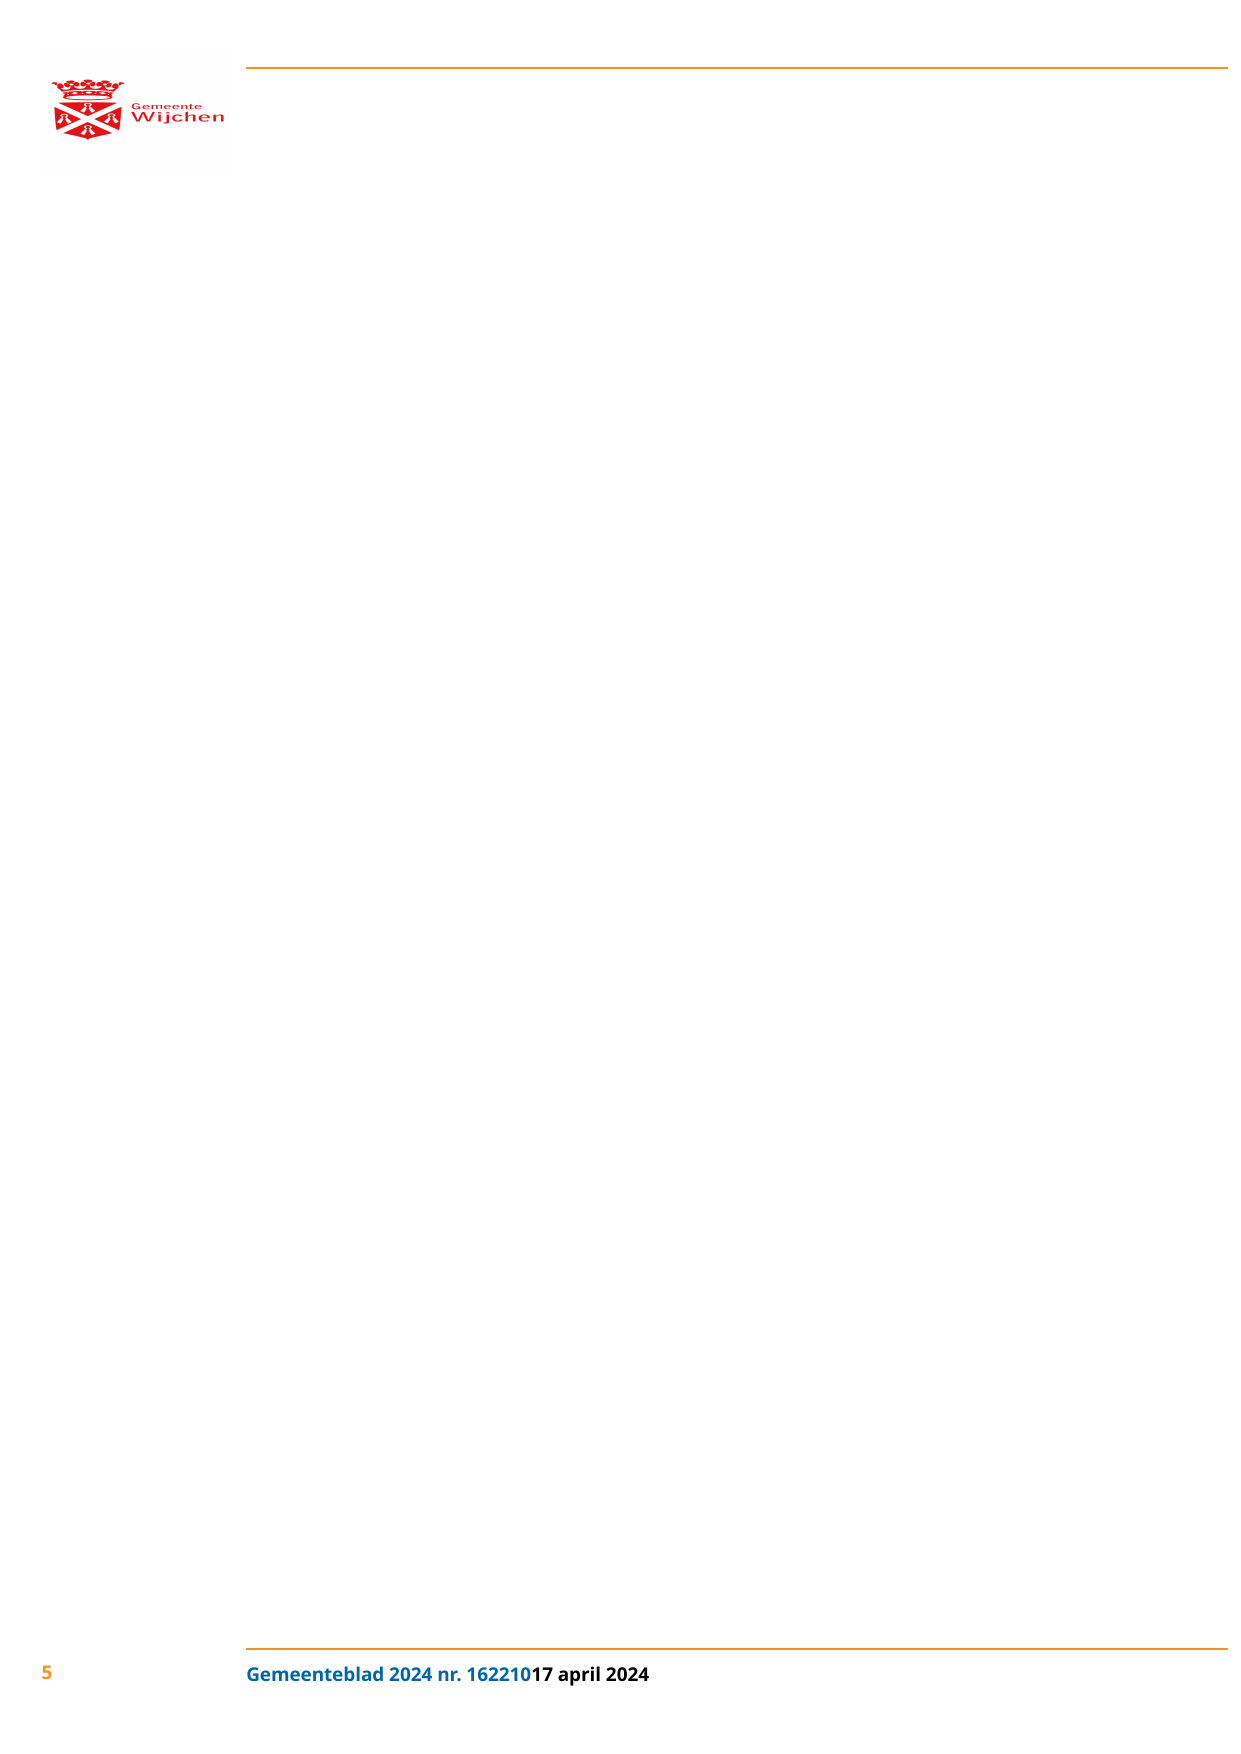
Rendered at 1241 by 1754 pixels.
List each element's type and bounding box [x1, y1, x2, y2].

picture [41, 47, 231, 172]
